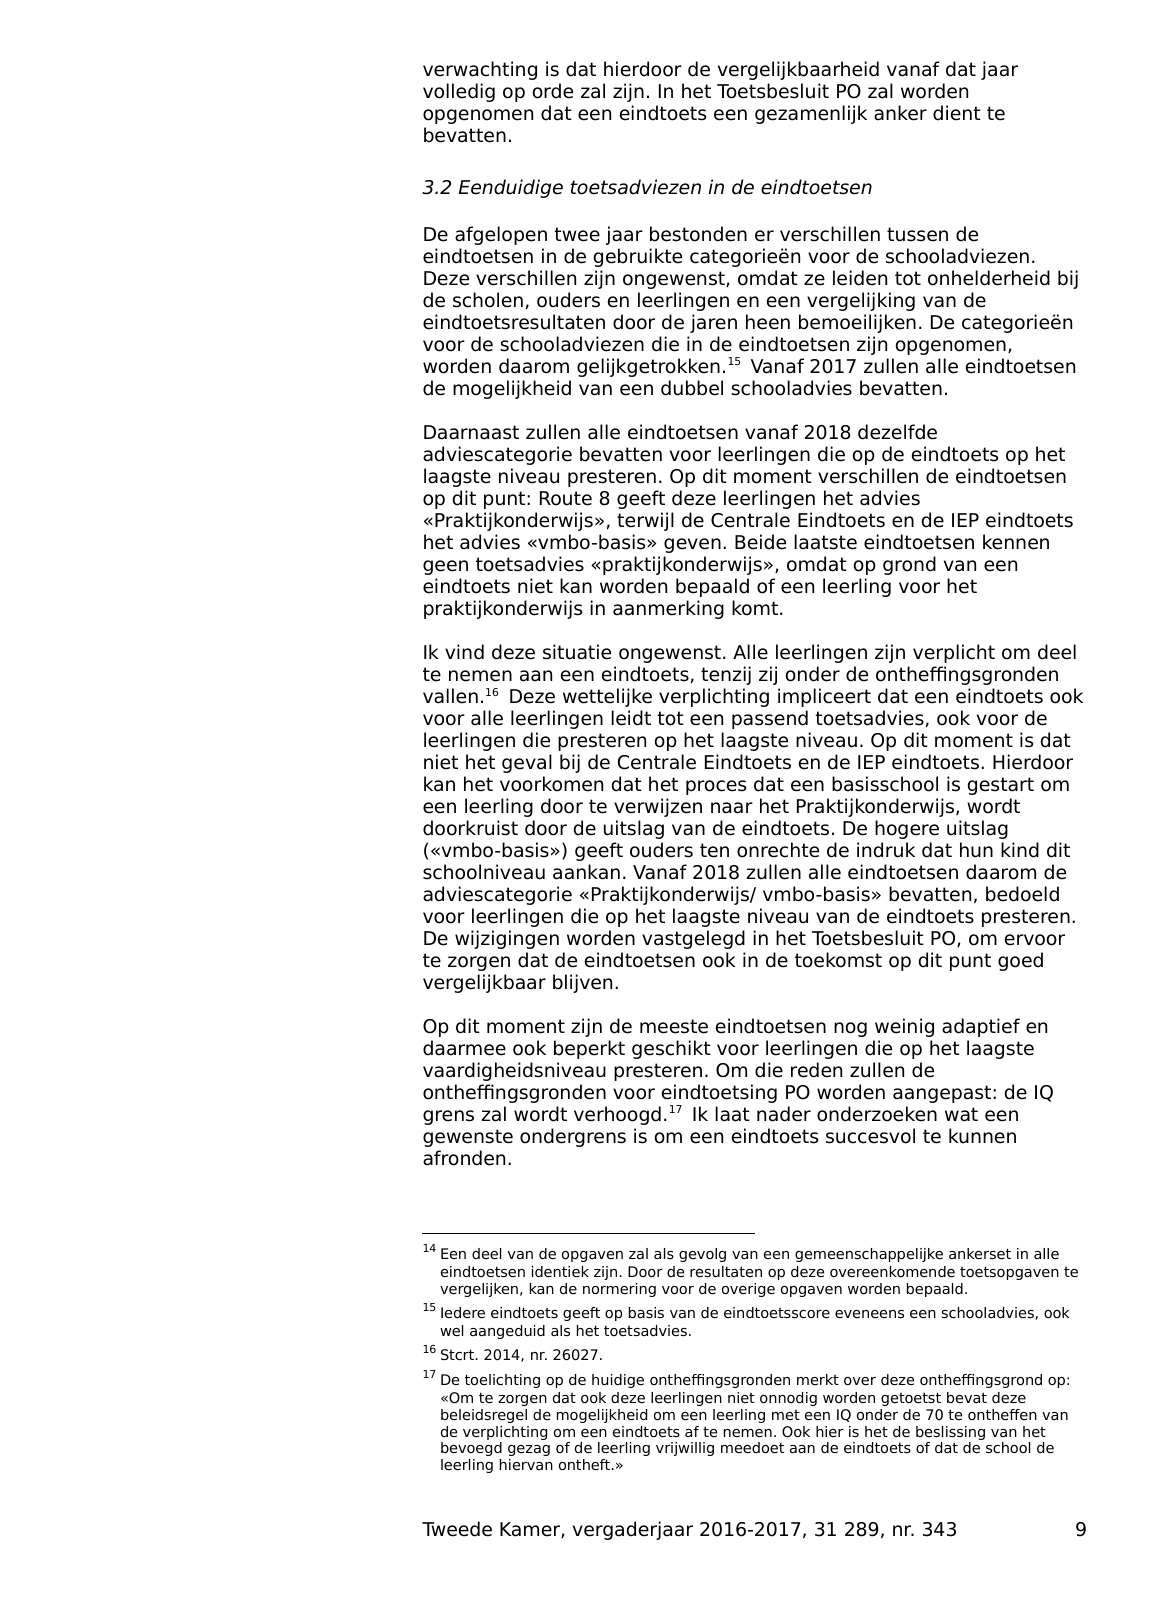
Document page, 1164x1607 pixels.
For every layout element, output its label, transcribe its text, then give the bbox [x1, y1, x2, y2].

text verwachting is dat hierdoor de vergelijkbaarheid vanaf dat jaar volledig op orde zal zijn. In het Toetsbesluit PO zal worden opgenomen dat een eindtoets een gezamenlijk anker dient te bevatten. [422, 59, 1087, 147]
text Iedere eindtoets geeft op basis van de eindtoetsscore eveneens een schooladvies, ook wel aangeduid als het toetsadvies. [422, 1301, 1087, 1340]
text Ik vind deze situatie ongewenst. Alle leerlingen zijn verplicht om deel te nemen aan een eindtoets, tenzij zij onder de ontheffingsgronden vallen. Deze wettelijke verplichting impliceert dat een eindtoets ook voor alle leerlingen leidt tot een passend toetsadvies, ook voor de leerlingen die presteren op het laagste niveau. Op dit moment is dat niet het geval bij de Centrale Eindtoets en de IEP eindtoets. Hierdoor kan het voorkomen dat het proces dat een basisschool is gestart om een leerling door te verwijzen naar het Praktijkonderwijs, wordt doorkruist door de uitslag van de eindtoets. De hogere uitslag («vmbo-basis») geeft ouders ten onrechte de indruk dat hun kind dit schoolniveau aankan. Vanaf 2018 zullen alle eindtoetsen daarom de adviescategorie «Praktijkonderwijs/ vmbo-basis» bevatten, bedoeld voor leerlingen die op het laagste niveau van de eindtoets presteren. De wijzigingen worden vastgelegd in het Toetsbesluit PO, om ervoor te zorgen dat de eindtoetsen ook in de toekomst op dit punt goed vergelijkbaar blijven. [422, 642, 1087, 994]
text Stcrt. 2014, nr. 26027. [422, 1343, 1087, 1365]
text Op dit moment zijn de meeste eindtoetsen nog weinig adaptief en daarmee ook beperkt geschikt voor leerlingen die op het laagste vaardigheidsniveau presteren. Om die reden zullen de ontheffingsgronden voor eindtoetsing PO worden aangepast: de IQ grens zal wordt verhoogd. Ik laat nader onderzoeken wat een gewenste ondergrens is om een eindtoets succesvol te kunnen afronden. [422, 1016, 1087, 1170]
text Daarnaast zullen alle eindtoetsen vanaf 2018 dezelfde adviescategorie bevatten voor leerlingen die op de eindtoets op het laagste niveau presteren. Op dit moment verschillen de eindtoetsen op dit punt: Route 8 geeft deze leerlingen het advies «Praktijkonderwijs», terwijl de Centrale Eindtoets en de IEP eindtoets het advies «vmbo-basis» geven. Beide laatste eindtoetsen kennen geen toetsadvies «praktijkonderwijs», omdat op grond van een eindtoets niet kan worden bepaald of een leerling voor het praktijkonderwijs in aanmerking komt. [422, 422, 1087, 620]
text Een deel van de opgaven zal als gevolg van een gemeenschappelijke ankerset in alle eindtoetsen identiek zijn. Door de resultaten op deze overeenkomende toetsopgaven te vergelijken, kan de normering voor de overige opgaven worden bepaald. [422, 1242, 1087, 1298]
text De toelichting op de huidige ontheffingsgronden merkt over deze ontheffingsgrond op: «Om te zorgen dat ook deze leerlingen niet onnodig worden getoetst bevat deze beleidsregel de mogelijkheid om een leerling met een IQ onder de 70 te ontheffen van de verplichting om een eindtoets af te nemen. Ook hier is het de beslissing van het bevoegd gezag of de leerling vrijwillig meedoet aan de eindtoets of dat de school de leerling hiervan ontheft.» [422, 1368, 1087, 1474]
subtitle 3.2 Eenduidige toetsadviezen in de eindtoetsen [422, 177, 1087, 199]
text De afgelopen twee jaar bestonden er verschillen tussen de eindtoetsen in de gebruikte categorieën voor de schooladviezen. Deze verschillen zijn ongewenst, omdat ze leiden tot onhelderheid bij de scholen, ouders en leerlingen en een vergelijking van de eindtoetsresultaten door de jaren heen bemoeilijken. De categorieën voor de schooladviezen die in de eindtoetsen zijn opgenomen, worden daarom gelijkgetrokken. Vanaf 2017 zullen alle eindtoetsen de mogelijkheid van een dubbel schooladvies bevatten. [422, 224, 1087, 400]
